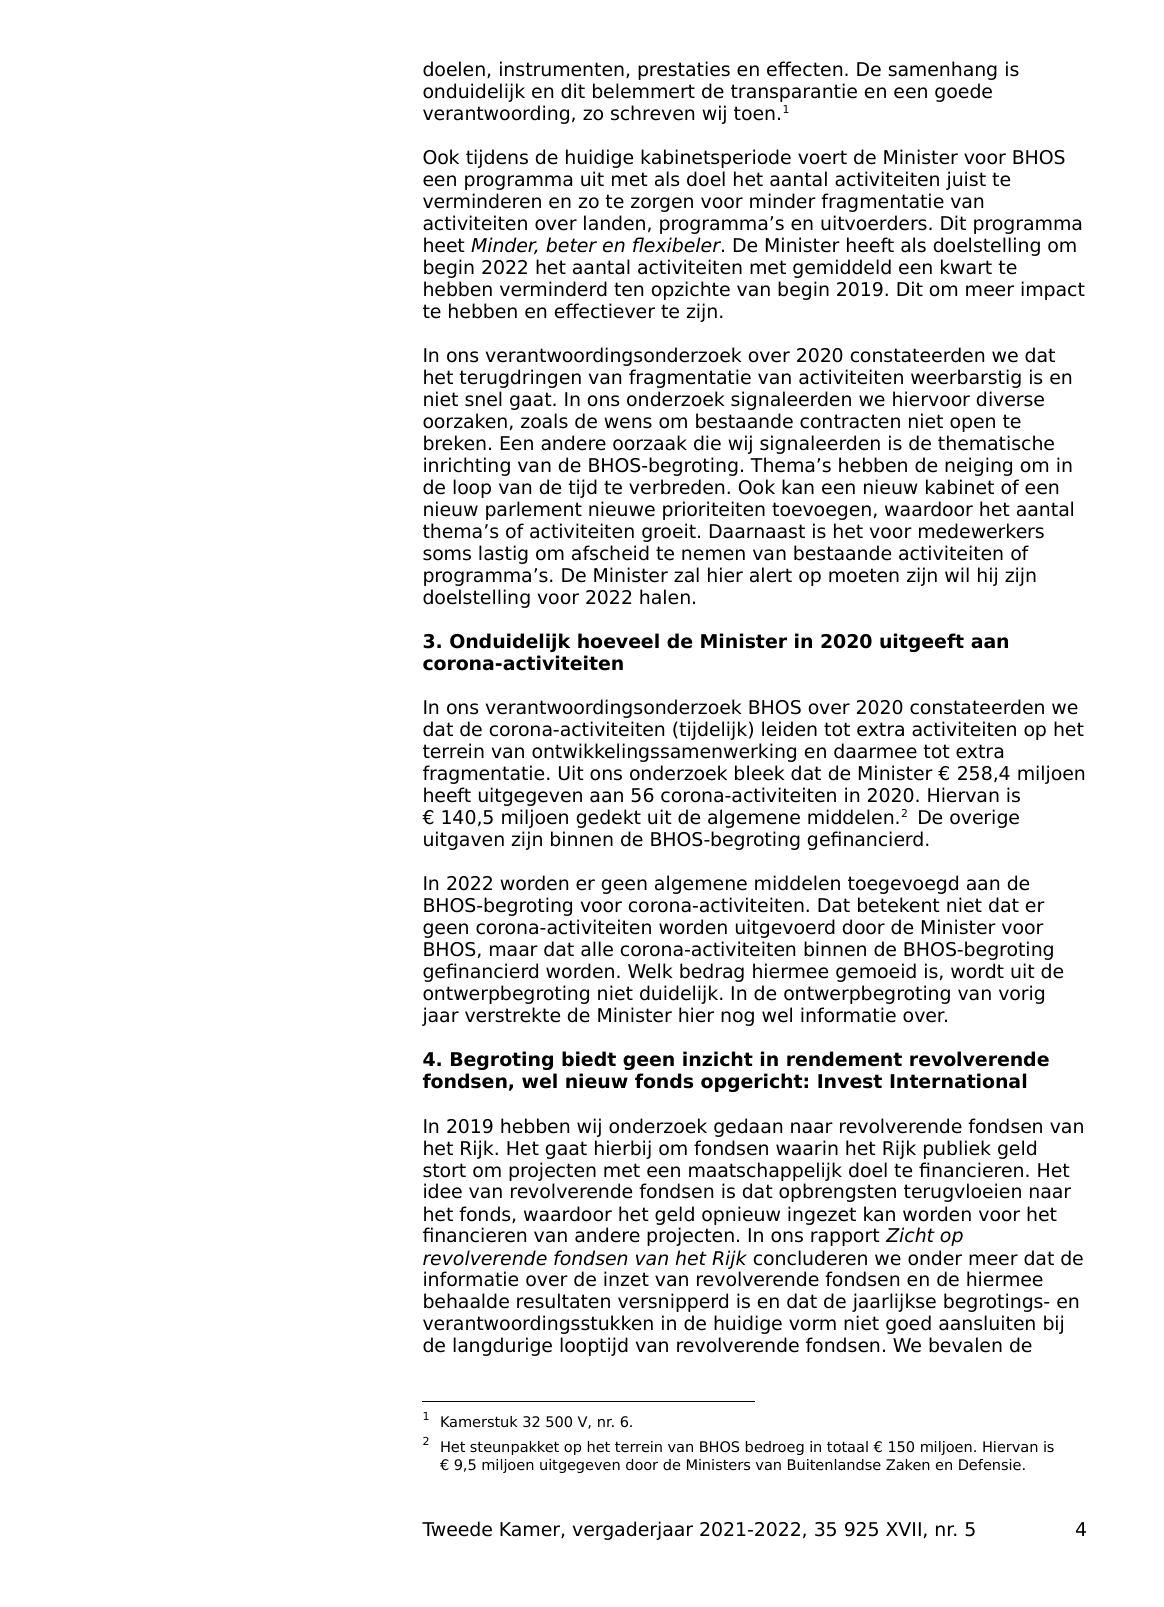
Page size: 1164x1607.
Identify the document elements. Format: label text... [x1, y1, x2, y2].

text Ook tijdens de huidige kabinetsperiode voert de Minister voor BHOS een programma uit met als doel het aantal activiteiten juist te verminderen en zo te zorgen voor minder fragmentatie van activiteiten over landen, programma’s en uitvoerders. Dit programma heet Minder, beter en flexibeler. De Minister heeft als doelstelling om begin 2022 het aantal activiteiten met gemiddeld een kwart te hebben verminderd ten opzichte van begin 2019. Dit om meer impact te hebben en effectiever te zijn. [422, 147, 1087, 323]
subtitle 3. Onduidelijk hoeveel de Minister in 2020 uitgeeft aan corona-activiteiten [422, 631, 1087, 675]
text In 2019 hebben wij onderzoek gedaan naar revolverende fondsen van het Rijk. Het gaat hierbij om fondsen waarin het Rijk publiek geld stort om projecten met een maatschappelijk doel te financieren. Het idee van revolverende fondsen is dat opbrengsten terugvloeien naar het fonds, waardoor het geld opnieuw ingezet kan worden voor het financieren van andere projecten. In ons rapport Zicht op revolverende fondsen van het Rijk concluderen we onder meer dat de informatie over de inzet van revolverende fondsen en de hiermee behaalde resultaten versnipperd is en dat de jaarlijkse begrotings- en verantwoordingsstukken in de huidige vorm niet goed aansluiten bij de langdurige looptijd van revolverende fondsen. We bevalen de [422, 1116, 1087, 1357]
text In ons verantwoordingsonderzoek over 2020 constateerden we dat het terugdringen van fragmentatie van activiteiten weerbarstig is en niet snel gaat. In ons onderzoek signaleerden we hiervoor diverse oorzaken, zoals de wens om bestaande contracten niet open te breken. Een andere oorzaak die wij signaleerden is de thematische inrichting van de BHOS-begroting. Thema’s hebben de neiging om in de loop van de tijd te verbreden. Ook kan een nieuw kabinet of een nieuw parlement nieuwe prioriteiten toevoegen, waardoor het aantal thema’s of activiteiten groeit. Daarnaast is het voor medewerkers soms lastig om afscheid te nemen van bestaande activiteiten of programma’s. De Minister zal hier alert op moeten zijn wil hij zijn doelstelling voor 2022 halen. [422, 345, 1087, 609]
text In 2022 worden er geen algemene middelen toegevoegd aan de BHOS-begroting voor corona-activiteiten. Dat betekent niet dat er geen corona-activiteiten worden uitgevoerd door de Minister voor BHOS, maar dat alle corona-activiteiten binnen de BHOS-begroting gefinancierd worden. Welk bedrag hiermee gemoeid is, wordt uit de ontwerpbegroting niet duidelijk. In de ontwerpbegroting van vorig jaar verstrekte de Minister hier nog wel informatie over. [422, 873, 1087, 1027]
subtitle 4. Begroting biedt geen inzicht in rendement revolverende fondsen, wel nieuw fonds opgericht: Invest International [422, 1049, 1087, 1093]
text In ons verantwoordingsonderzoek BHOS over 2020 constateerden we dat de corona-activiteiten (tijdelijk) leiden tot extra activiteiten op het terrein van ontwikkelingssamenwerking en daarmee tot extra fragmentatie. Uit ons onderzoek bleek dat de Minister € 258,4 miljoen heeft uitgegeven aan 56 corona-activiteiten in 2020. Hiervan is € 140,5 miljoen gedekt uit de algemene middelen. De overige uitgaven zijn binnen de BHOS-begroting gefinancierd. [422, 697, 1087, 851]
text Het steunpakket op het terrein van BHOS bedroeg in totaal € 150 miljoen. Hiervan is € 9,5 miljoen uitgegeven door de Ministers van Buitenlandse Zaken en Defensie. [422, 1435, 1087, 1474]
text doelen, instrumenten, prestaties en effecten. De samenhang is onduidelijk en dit belemmert de transparantie en een goede verantwoording, zo schreven wij toen. [422, 59, 1087, 125]
text Kamerstuk 32 500 V, nr. 6. [422, 1410, 1087, 1432]
